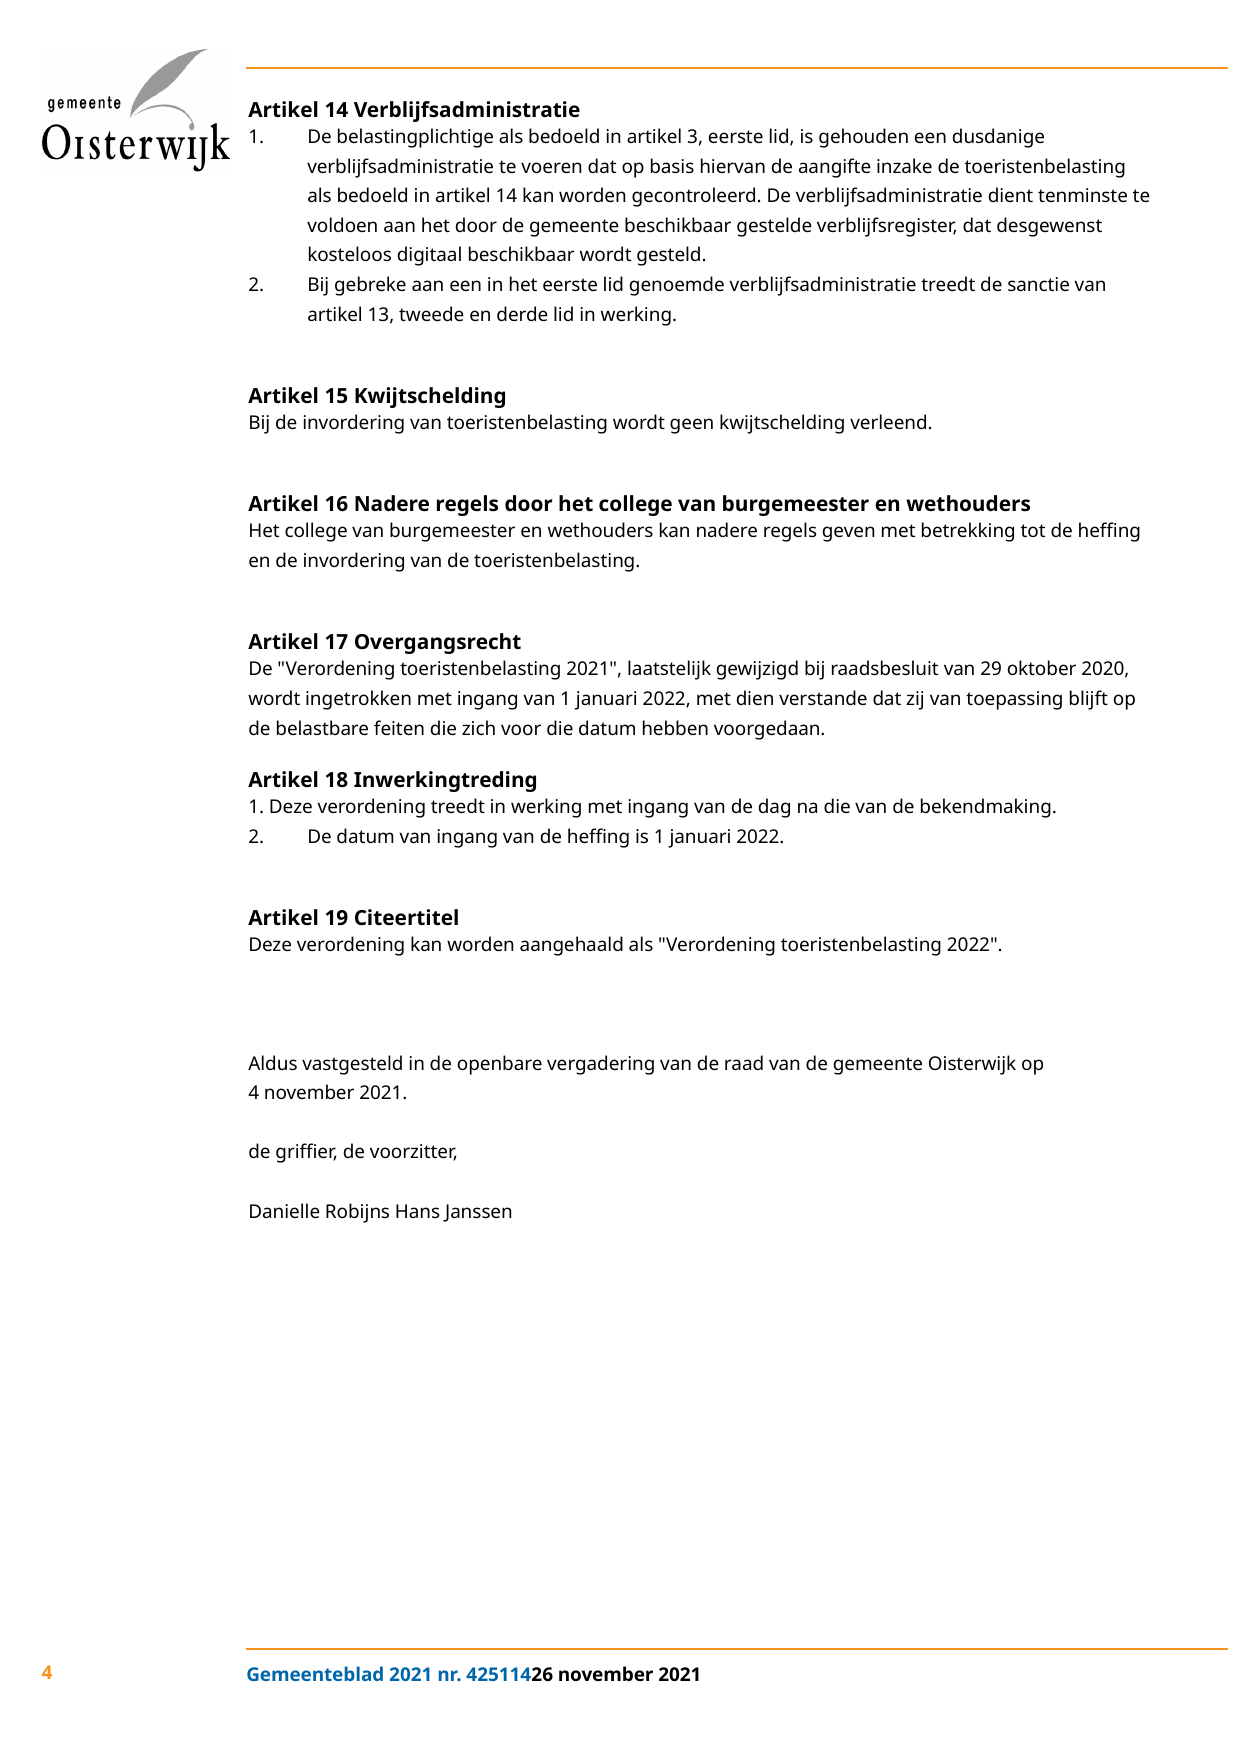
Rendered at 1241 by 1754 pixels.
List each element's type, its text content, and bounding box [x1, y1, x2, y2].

list Bij gebreke aan een in het eerste lid genoemde verblijfsadministratie treedt de sanctie van artikel 13, tweede en derde lid in werking. [248, 271, 1152, 326]
text Deze verordening kan worden aangehaald als "Verordening toeristenbelasting 2022". [248, 932, 1152, 957]
text Artikel 14 Verblijfsadministratie [248, 95, 1152, 123]
text Artikel 15 Kwijtschelding [248, 381, 1152, 409]
list De datum van ingang van de heffing is 1 januari 2022. [248, 823, 1152, 849]
text Het college van burgemeester en wethouders kan nadere regels geven met betrekking tot de heffing en de invordering van de toeristenbelasting. [248, 518, 1152, 573]
picture [41, 47, 231, 172]
text Artikel 17 Overgangsrecht [248, 627, 1152, 656]
list De belastingplichtige als bedoeld in artikel 3, eerste lid, is gehouden een dusdanige verblijfsadministratie te voeren dat op basis hiervan de aangifte inzake de toeristenbelasting als bedoeld in artikel 14 kan worden gecontroleerd. De verblijfsadministratie dient tenminste te voldoen aan het door de gemeente beschikbaar gestelde verblijfsregister, dat desgewenst kosteloos digitaal beschikbaar wordt gesteld. [248, 123, 1152, 267]
text de griffier, de voorzitter, [248, 1139, 1152, 1164]
text Aldus vastgesteld in de openbare vergadering van de raad van de gemeente Oisterwijk op [248, 1050, 1152, 1076]
text 1. Deze verordening treedt in werking met ingang van de dag na die van de bekendmaking. [248, 794, 1152, 819]
text Danielle Robijns Hans Janssen [248, 1198, 1152, 1224]
text Artikel 18 Inwerkingtreding [248, 765, 1152, 794]
text Artikel 19 Citeertitel [248, 903, 1152, 932]
text 4 november 2021. [248, 1079, 1152, 1105]
text Artikel 16 Nadere regels door het college van burgemeester en wethouders [248, 489, 1152, 518]
text Bij de invordering van toeristenbelasting wordt geen kwijtschelding verleend. [248, 409, 1152, 435]
